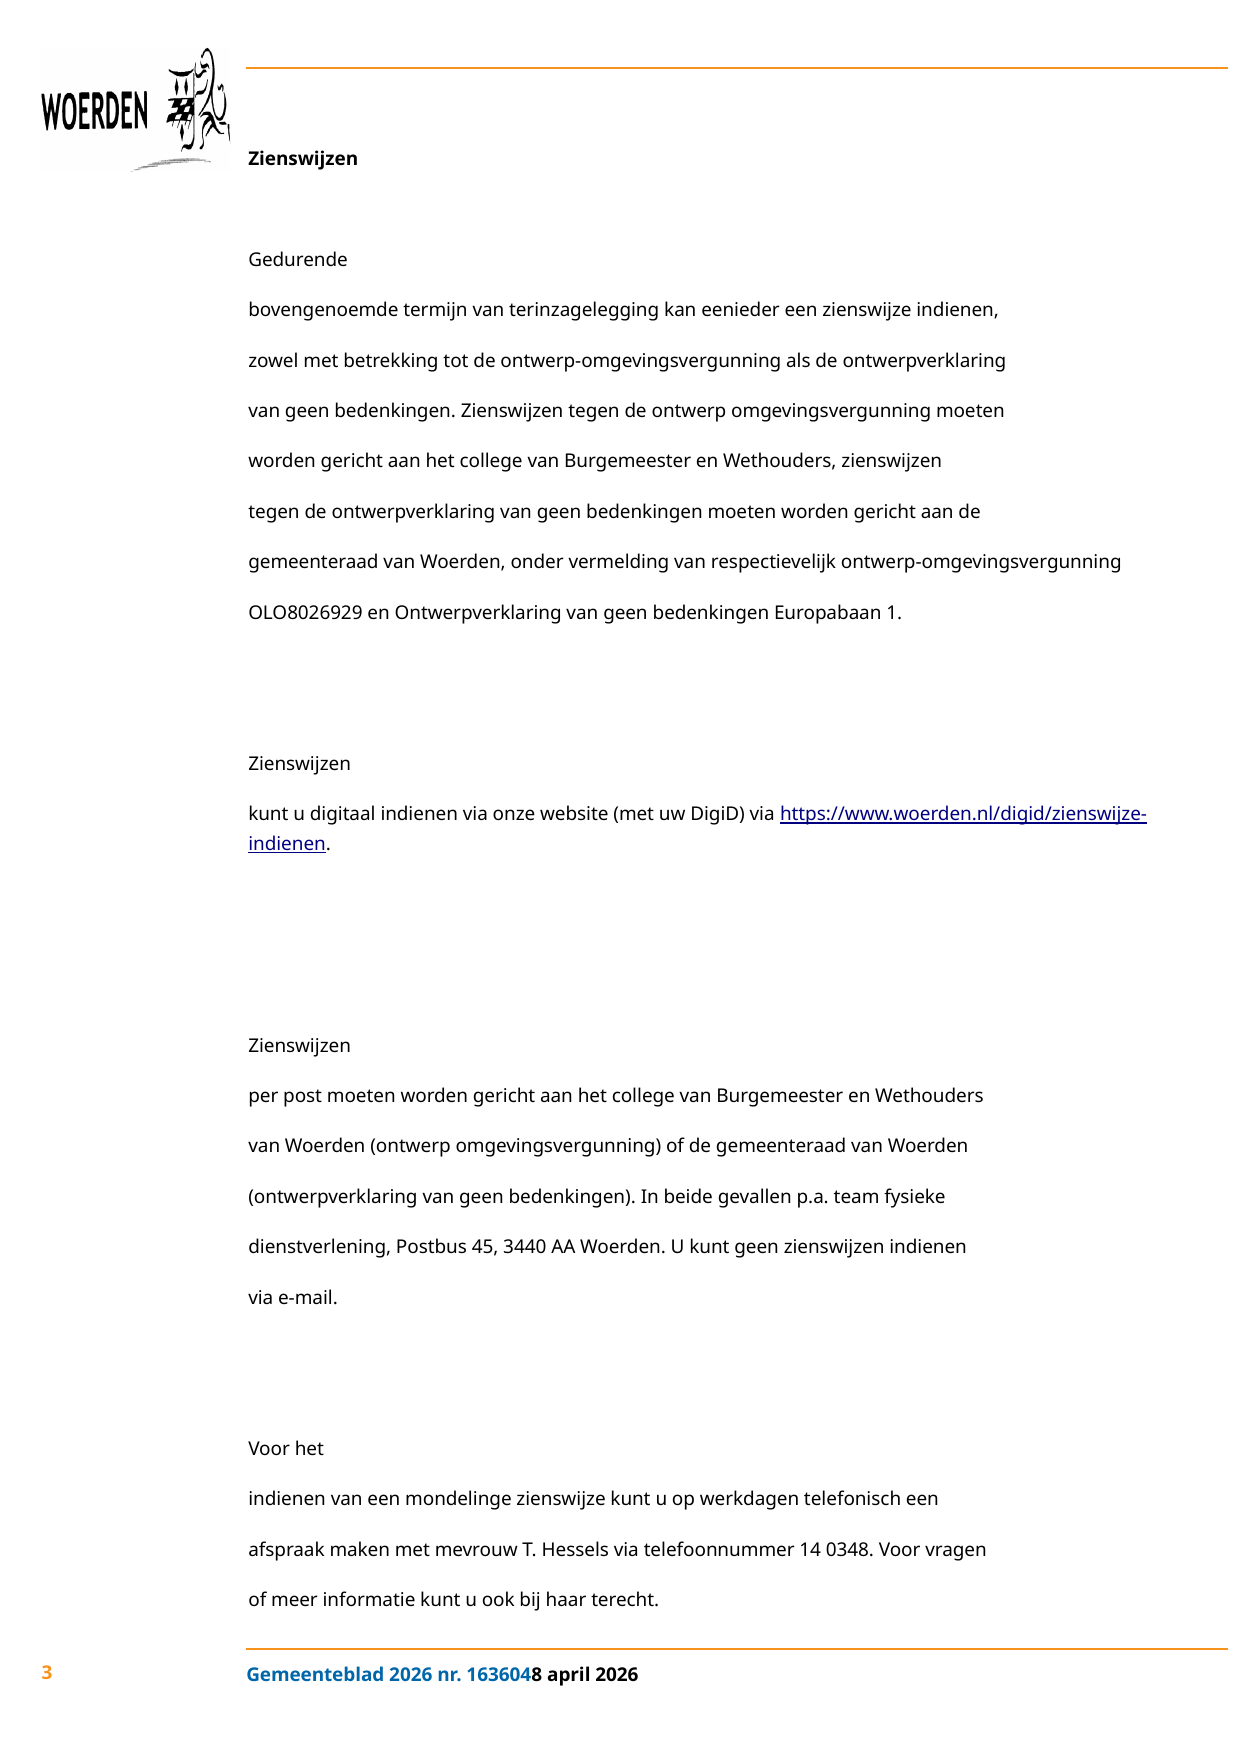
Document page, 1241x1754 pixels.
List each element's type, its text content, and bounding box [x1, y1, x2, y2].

text per post moeten worden gericht aan het college van Burgemeester en Wethouders [248, 1082, 1152, 1108]
text tegen de ontwerpverklaring van geen bedenkingen moeten worden gericht aan de [248, 498, 1152, 524]
text dienstverlening, Postbus 45, 3440 AA Woerden. U kunt geen zienswijzen indienen [248, 1233, 1152, 1259]
text bovengenoemde termijn van terinzagelegging kan eenieder een zienswijze indienen, [248, 296, 1152, 322]
text Zienswijzen [248, 750, 1152, 776]
text Voor het [248, 1435, 1152, 1461]
text via e-mail. [248, 1284, 1152, 1310]
picture [41, 47, 231, 172]
text Zienswijzen [248, 1032, 1152, 1058]
text of meer informatie kunt u ook bij haar terecht. [248, 1586, 1152, 1612]
text kunt u digitaal indienen via onze website (met uw DigiD) via https://www.woerden.nl/digid/zienswijze-indienen. [248, 801, 1152, 856]
text afspraak maken met mevrouw T. Hessels via telefoonnummer 14 0348. Voor vragen [248, 1536, 1152, 1562]
text gemeenteraad van Woerden, onder vermelding van respectievelijk ontwerp-omgevingsvergunning [248, 548, 1152, 574]
text worden gericht aan het college van Burgemeester en Wethouders, zienswijzen [248, 448, 1152, 473]
text Gedurende [248, 246, 1152, 272]
text van geen bedenkingen. Zienswijzen tegen de ontwerp omgevingsvergunning moeten [248, 397, 1152, 423]
text (ontwerpverklaring van geen bedenkingen). In beide gevallen p.a. team fysieke [248, 1183, 1152, 1209]
text van Woerden (ontwerp omgevingsvergunning) of de gemeenteraad van Woerden [248, 1133, 1152, 1158]
text indienen van een mondelinge zienswijze kunt u op werkdagen telefonisch een [248, 1486, 1152, 1511]
text OLO8026929 en Ontwerpverklaring van geen bedenkingen Europabaan 1. [248, 599, 1152, 625]
text Zienswijzen [248, 145, 1152, 171]
text zowel met betrekking tot de ontwerp-omgevingsvergunning als de ontwerpverklaring [248, 347, 1152, 373]
